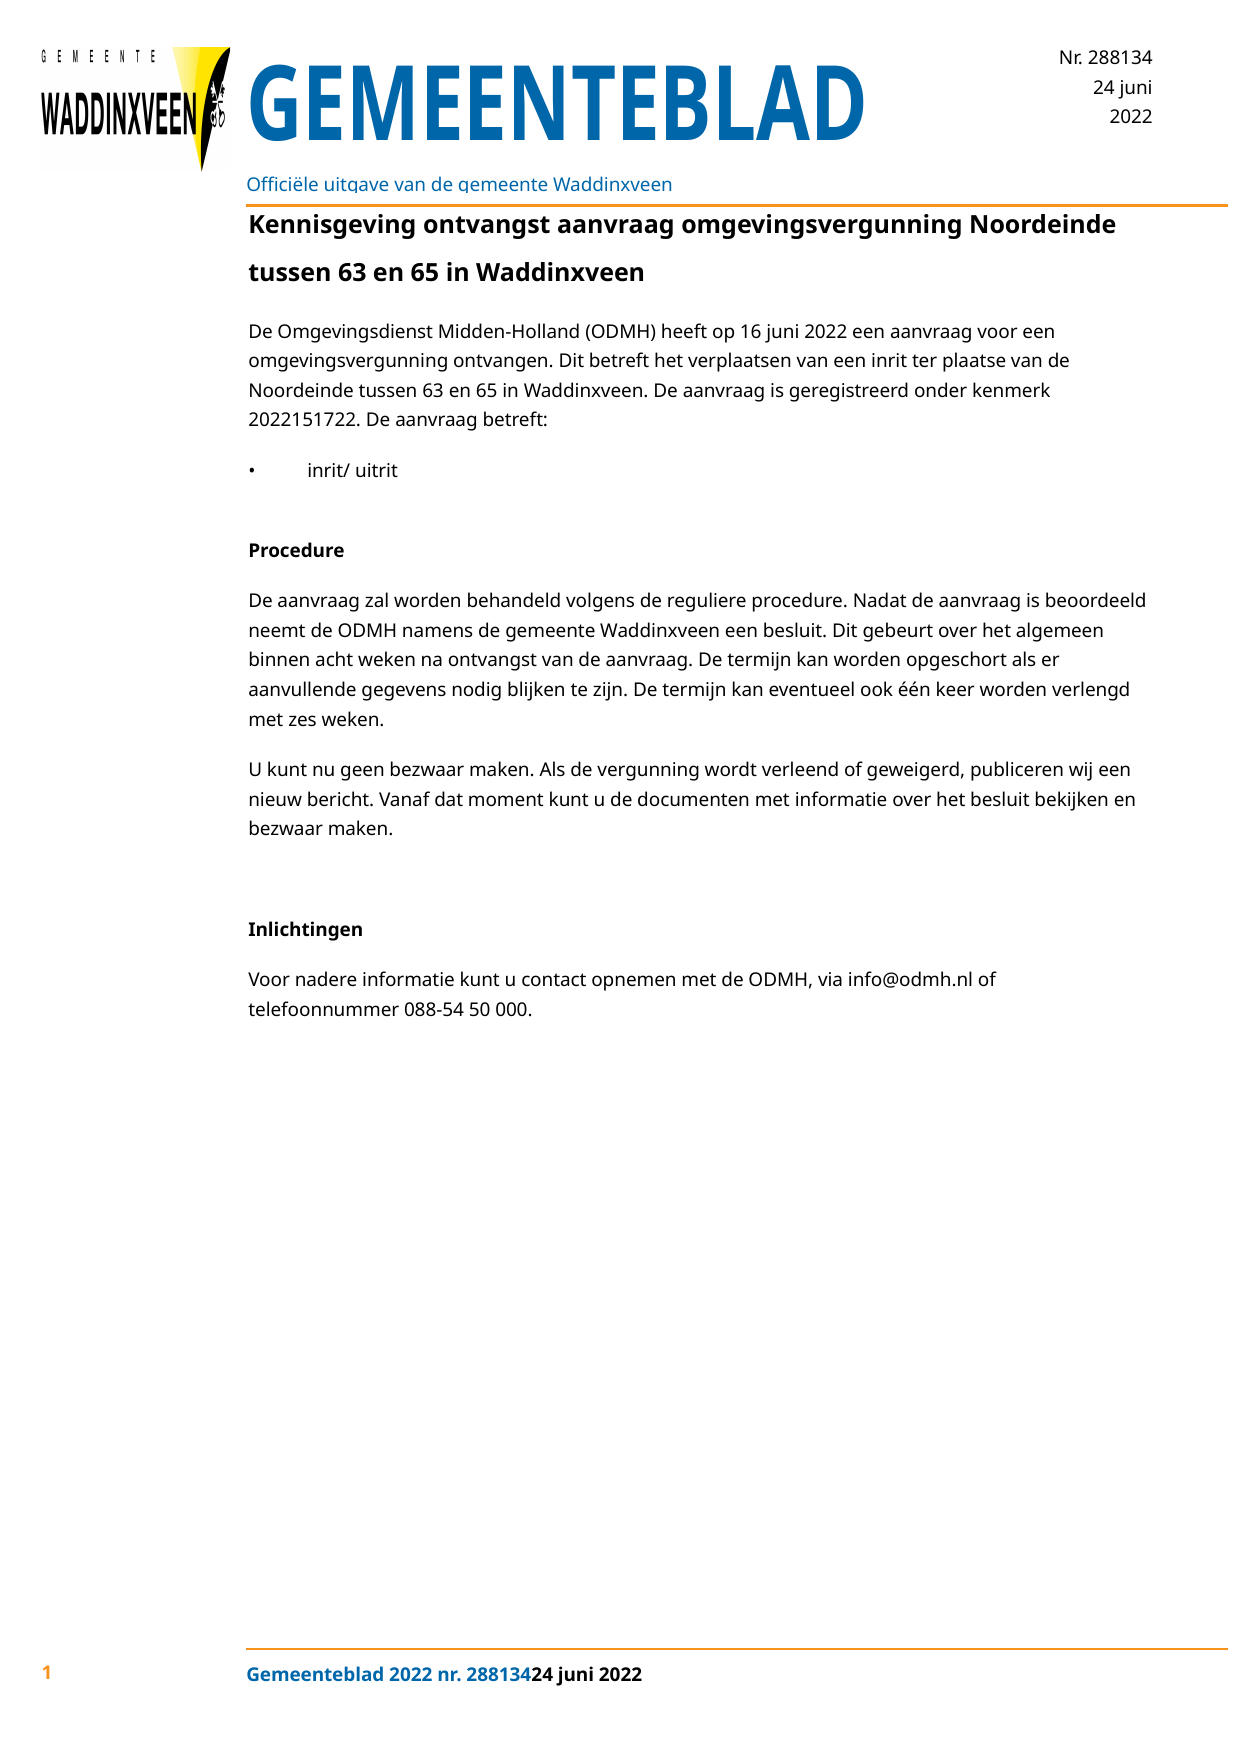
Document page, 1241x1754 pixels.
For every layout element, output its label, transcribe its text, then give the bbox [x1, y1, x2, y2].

text U kunt nu geen bezwaar maken. Als de vergunning wordt verleend of geweigerd, publiceren wij een nieuw bericht. Vanaf dat moment kunt u de documenten met informatie over het besluit bekijken en bezwaar maken. [248, 756, 1152, 841]
text De Omgevingsdienst Midden-Holland (ODMH) heeft op 16 juni 2022 een aanvraag voor een omgevingsvergunning ontvangen. Dit betreft het verplaatsen van een inrit ter plaatse van de Noordeinde tussen 63 en 65 in Waddinxveen. De aanvraag is geregistreerd onder kenmerk 2022151722. De aanvraag betreft: [248, 318, 1152, 432]
list inrit/ uitrit [248, 457, 1152, 483]
picture [41, 47, 231, 172]
text Kennisgeving ontvangst aanvraag omgevingsvergunning Noordeinde tussen 63 en 65 in Waddinxveen [248, 207, 1152, 288]
text De aanvraag zal worden behandeld volgens de reguliere procedure. Nadat de aanvraag is beoordeeld neemt de ODMH namens de gemeente Waddinxveen een besluit. Dit gebeurt over het algemeen binnen acht weken na ontvangst van de aanvraag. De termijn kan worden opgeschort als er aanvullende gegevens nodig blijken te zijn. De termijn kan eventueel ook één keer worden verlengd met zes weken. [248, 587, 1152, 732]
text Inlichtingen [248, 916, 1152, 942]
text Procedure [248, 537, 1152, 563]
text Voor nadere informatie kunt u contact opnemen met de ODMH, via info@odmh.nl of telefoonnummer 088-54 50 000. [248, 967, 1152, 1022]
